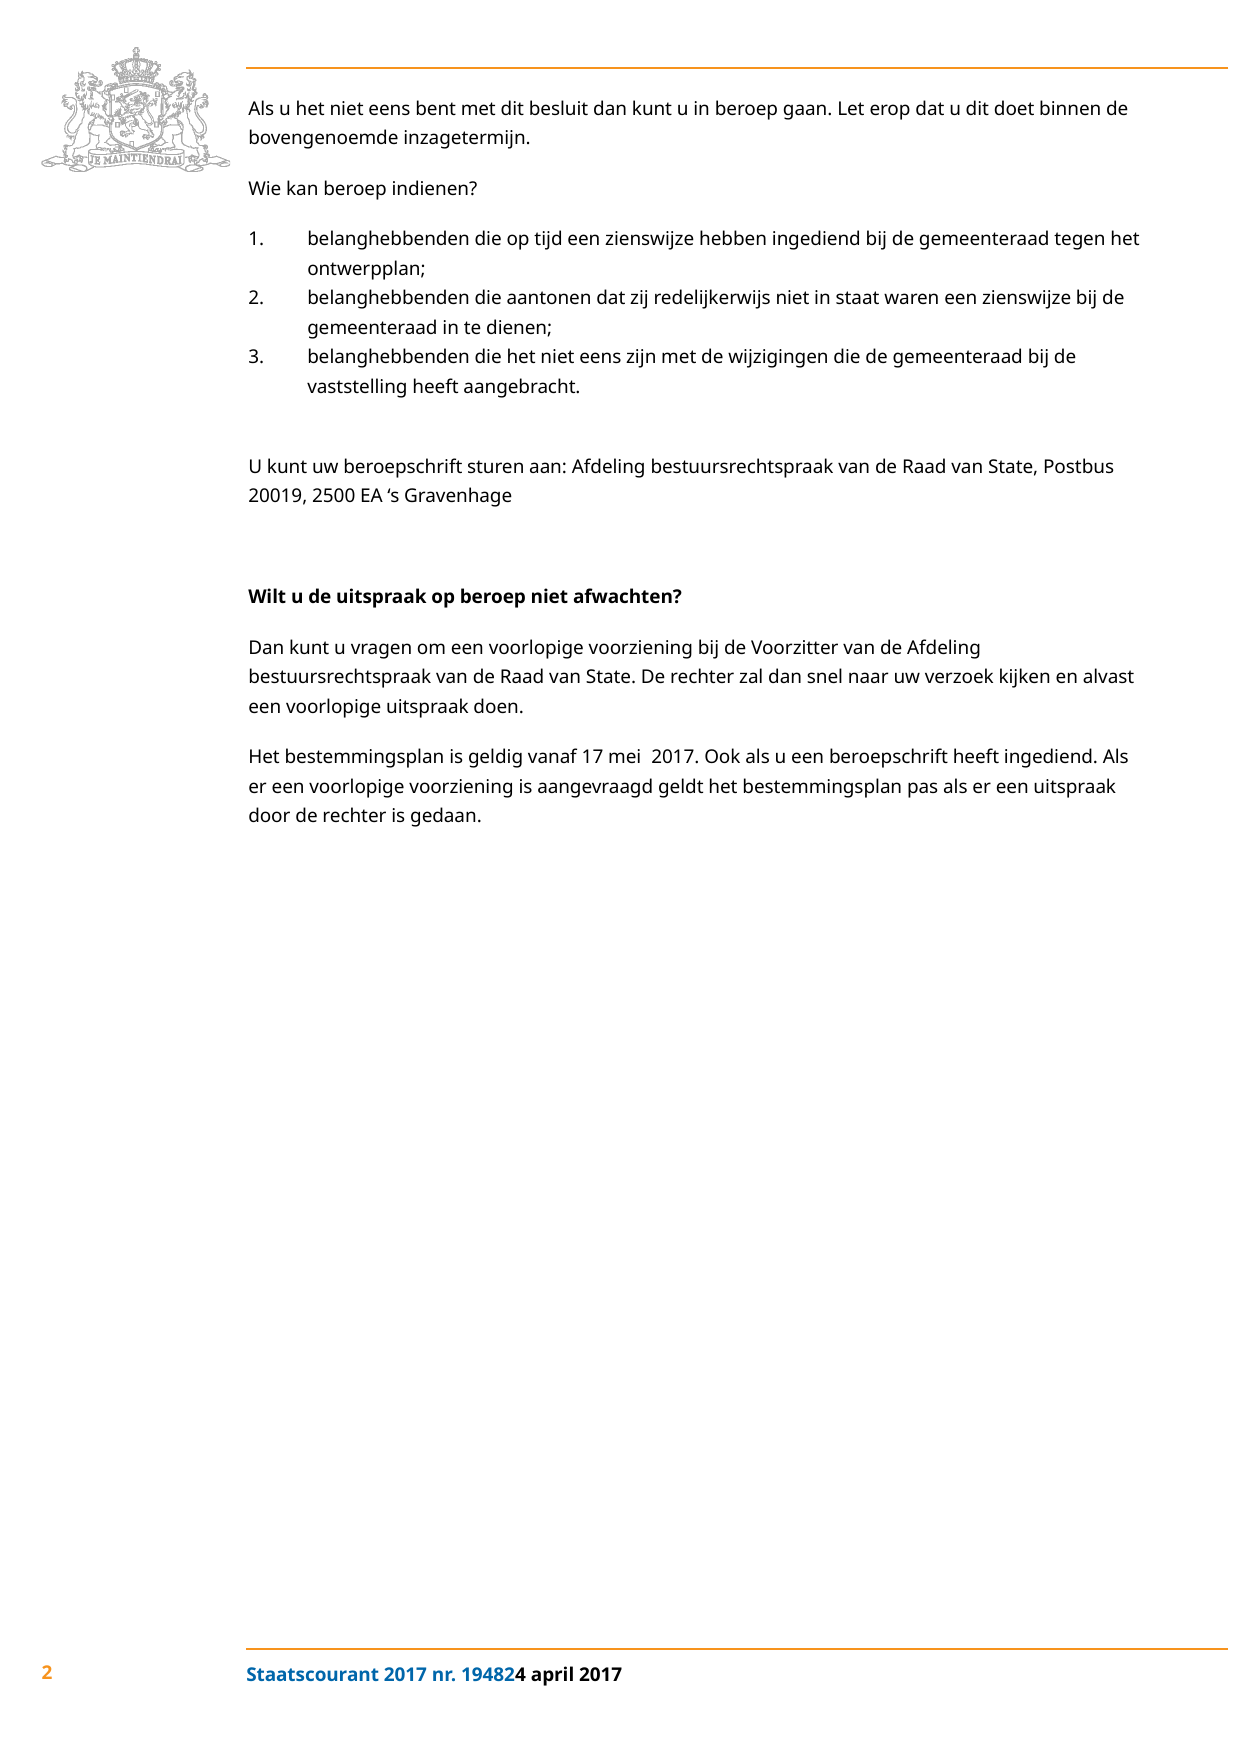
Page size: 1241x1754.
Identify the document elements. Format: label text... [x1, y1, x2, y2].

text Als u het niet eens bent met dit besluit dan kunt u in beroep gaan. Let erop dat u dit doet binnen de bovengenoemde inzagetermijn. [248, 95, 1152, 150]
list belanghebbenden die aantonen dat zij redelijkerwijs niet in staat waren een zienswijze bij de gemeenteraad in te dienen; [248, 284, 1152, 340]
text Wie kan beroep indienen? [248, 175, 1152, 201]
text U kunt uw beroepschrift sturen aan: Afdeling bestuursrechtspraak van de Raad van State, Postbus 20019, 2500 EA ‘s Gravenhage [248, 453, 1152, 508]
list belanghebbenden die op tijd een zienswijze hebben ingediend bij de gemeenteraad tegen het ontwerpplan; [248, 225, 1152, 281]
text Dan kunt u vragen om een voorlopige voorziening bij de Voorzitter van de Afdeling bestuursrechtspraak van de Raad van State. De rechter zal dan snel naar uw verzoek kijken en alvast een voorlopige uitspraak doen. [248, 634, 1152, 719]
list belanghebbenden die het niet eens zijn met de wijzigingen die de gemeenteraad bij de vaststelling heeft aangebracht. [248, 343, 1152, 399]
picture [41, 47, 231, 172]
text Wilt u de uitspraak op beroep niet afwachten? [248, 583, 1152, 609]
text Het bestemmingsplan is geldig vanaf 17 mei 2017. Ook als u een beroepschrift heeft ingediend. Als er een voorlopige voorziening is aangevraagd geldt het bestemmingsplan pas als er een uitspraak door de rechter is gedaan. [248, 743, 1152, 828]
